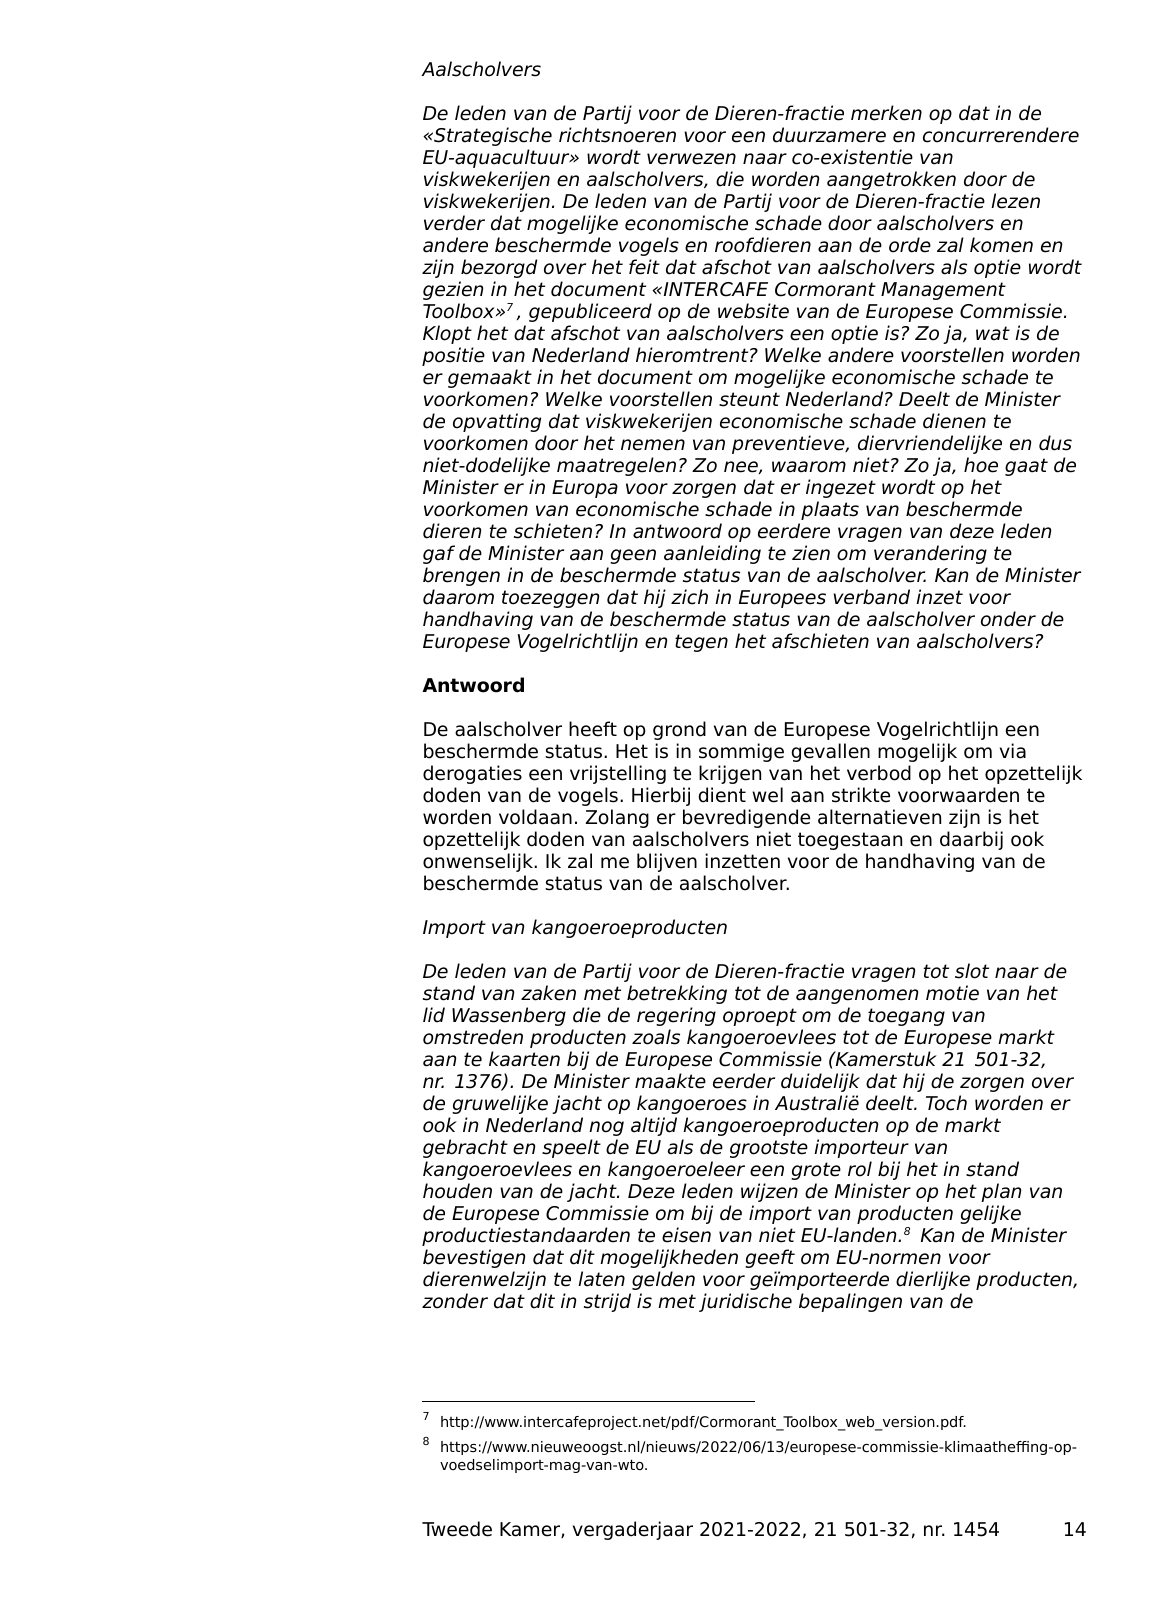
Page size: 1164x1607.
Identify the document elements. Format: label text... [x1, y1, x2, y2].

subtitle Aalscholvers [422, 59, 1087, 81]
text http://www.intercafeproject.net/pdf/Cormorant_Toolbox_web_version.pdf. [422, 1410, 1087, 1432]
text De leden van de Partij voor de Dieren-fractie merken op dat in de «Strategische richtsnoeren voor een duurzamere en concurrerendere EU-aquacultuur» wordt verwezen naar co-existentie van viskwekerijen en aalscholvers, die worden aangetrokken door de viskwekerijen. De leden van de Partij voor de Dieren-fractie lezen verder dat mogelijke economische schade door aalscholvers en andere beschermde vogels en roofdieren aan de orde zal komen en zijn bezorgd over het feit dat afschot van aalscholvers als optie wordt gezien in het document «INTERCAFE Cormorant Management Toolbox», gepubliceerd op de website van de Europese Commissie. Klopt het dat afschot van aalscholvers een optie is? Zo ja, wat is de positie van Nederland hieromtrent? Welke andere voorstellen worden er gemaakt in het document om mogelijke economische schade te voorkomen? Welke voorstellen steunt Nederland? Deelt de Minister de opvatting dat viskwekerijen economische schade dienen te voorkomen door het nemen van preventieve, diervriendelijke en dus niet-dodelijke maatregelen? Zo nee, waarom niet? Zo ja, hoe gaat de Minister er in Europa voor zorgen dat er ingezet wordt op het voorkomen van economische schade in plaats van beschermde dieren te schieten? In antwoord op eerdere vragen van deze leden gaf de Minister aan geen aanleiding te zien om verandering te brengen in de beschermde status van de aalscholver. Kan de Minister daarom toezeggen dat hij zich in Europees verband inzet voor handhaving van de beschermde status van de aalscholver onder de Europese Vogelrichtlijn en tegen het afschieten van aalscholvers? [422, 103, 1087, 653]
text De aalscholver heeft op grond van de Europese Vogelrichtlijn een beschermde status. Het is in sommige gevallen mogelijk om via derogaties een vrijstelling te krijgen van het verbod op het opzettelijk doden van de vogels. Hierbij dient wel aan strikte voorwaarden te worden voldaan. Zolang er bevredigende alternatieven zijn is het opzettelijk doden van aalscholvers niet toegestaan en daarbij ook onwenselijk. Ik zal me blijven inzetten voor de handhaving van de beschermde status van de aalscholver. [422, 719, 1087, 895]
text De leden van de Partij voor de Dieren-fractie vragen tot slot naar de stand van zaken met betrekking tot de aangenomen motie van het lid Wassenberg die de regering oproept om de toegang van omstreden producten zoals kangoeroevlees tot de Europese markt aan te kaarten bij de Europese Commissie (Kamerstuk 21 501-32, nr. 1376). De Minister maakte eerder duidelijk dat hij de zorgen over de gruwelijke jacht op kangoeroes in Australië deelt. Toch worden er ook in Nederland nog altijd kangoeroeproducten op de markt gebracht en speelt de EU als de grootste importeur van kangoeroevlees en kangoeroeleer een grote rol bij het in stand houden van de jacht. Deze leden wijzen de Minister op het plan van de Europese Commissie om bij de import van producten gelijke productiestandaarden te eisen van niet EU-landen. Kan de Minister bevestigen dat dit mogelijkheden geeft om EU-normen voor dierenwelzijn te laten gelden voor geïmporteerde dierlijke producten, zonder dat dit in strijd is met juridische bepalingen van de [422, 961, 1087, 1313]
subtitle Antwoord [422, 675, 1087, 697]
text https://www.nieuweoogst.nl/nieuws/2022/06/13/europese-commissie-klimaatheffing-op-voedselimport-mag-van-wto. [422, 1435, 1087, 1474]
subtitle Import van kangoeroeproducten [422, 917, 1087, 939]
